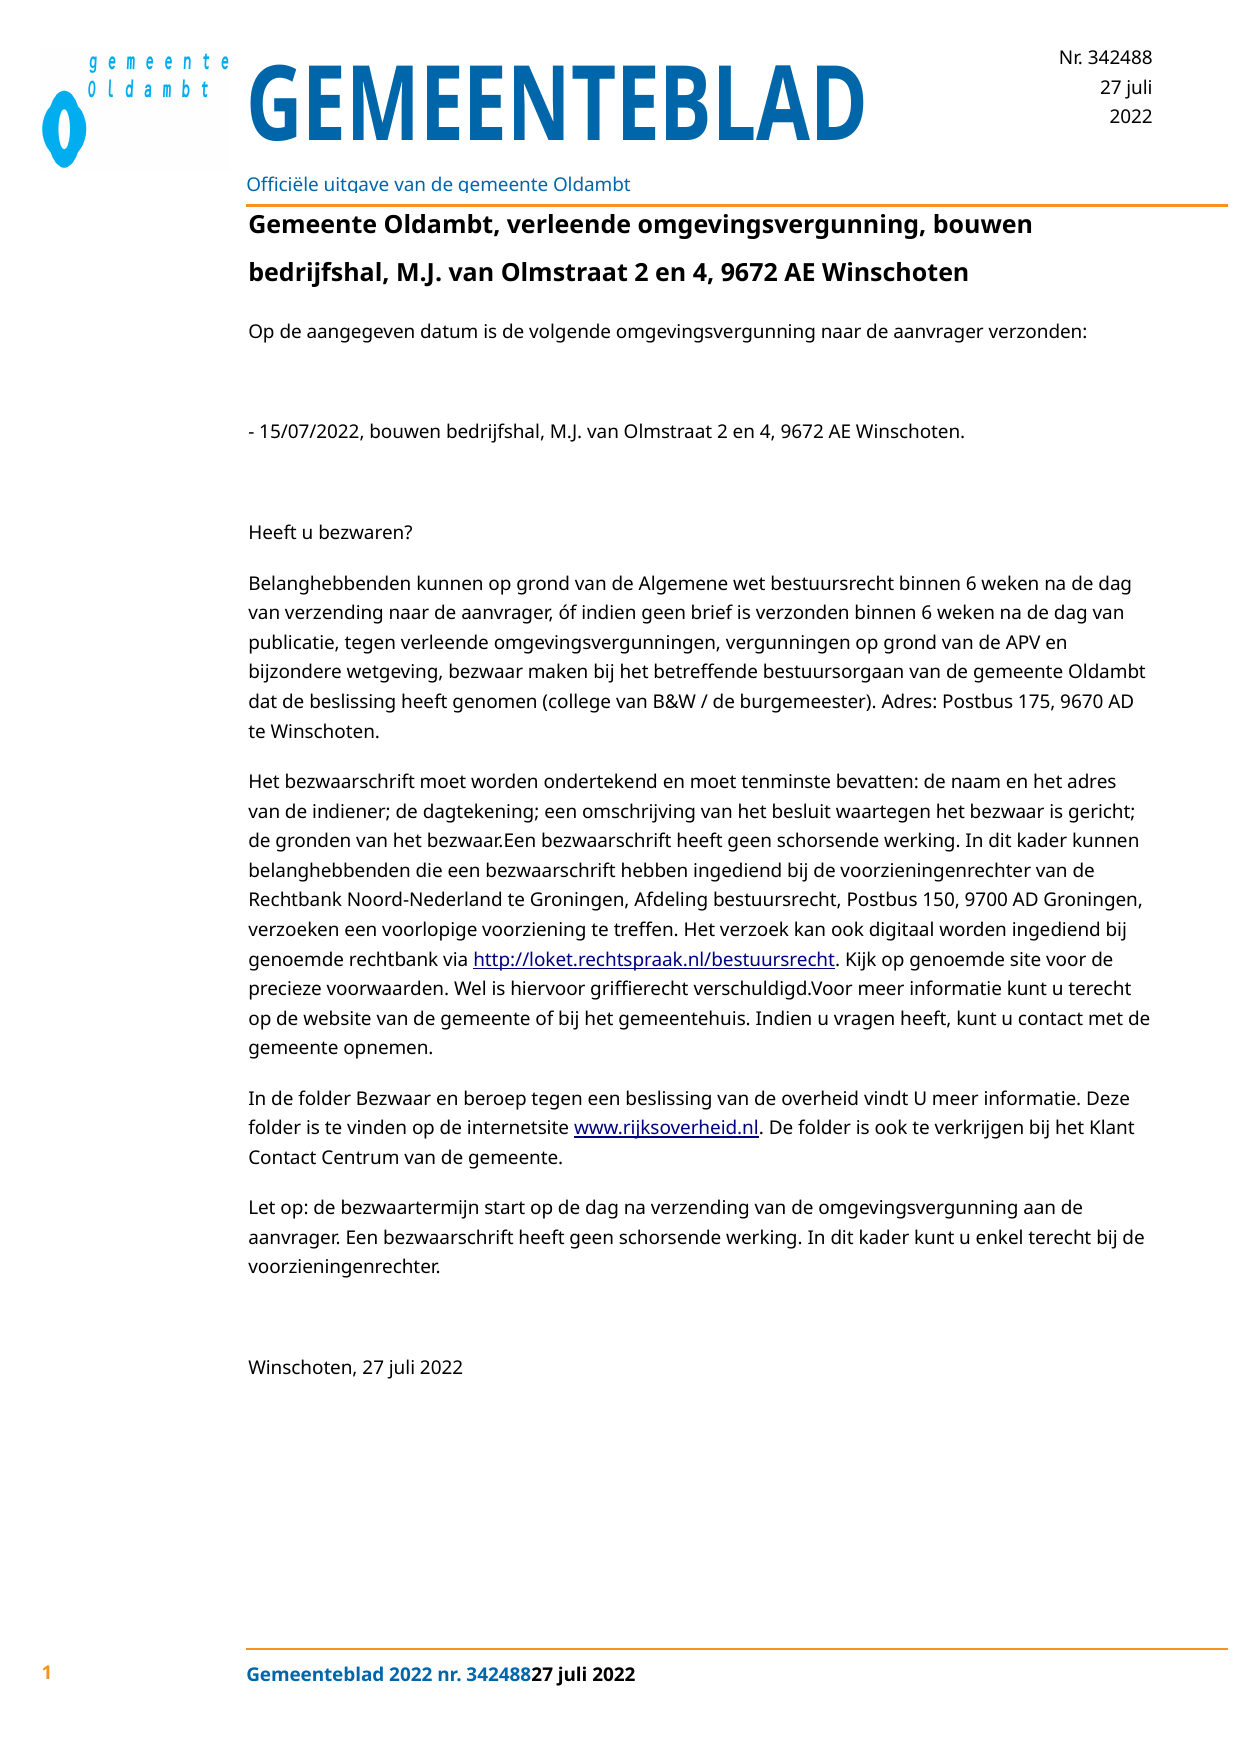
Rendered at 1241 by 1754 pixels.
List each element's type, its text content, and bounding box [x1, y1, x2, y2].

text Let op: de bezwaartermijn start op de dag na verzending van de omgevingsvergunning aan de aanvrager. Een bezwaarschrift heeft geen schorsende werking. In dit kader kunt u enkel terecht bij de voorzieningenrechter. [248, 1194, 1152, 1279]
picture [41, 47, 231, 172]
text Het bezwaarschrift moet worden ondertekend en moet tenminste bevatten: de naam en het adres van de indiener; de dagtekening; een omschrijving van het besluit waartegen het bezwaar is gericht; de gronden van het bezwaar.Een bezwaarschrift heeft geen schorsende werking. In dit kader kunnen belanghebbenden die een bezwaarschrift hebben ingediend bij de voorzieningenrechter van de Rechtbank Noord-Nederland te Groningen, Afdeling bestuursrecht, Postbus 150, 9700 AD Groningen, verzoeken een voorlopige voorziening te treffen. Het verzoek kan ook digitaal worden ingediend bij genoemde rechtbank via http://loket.rechtspraak.nl/bestuursrecht. Kijk op genoemde site voor de precieze voorwaarden. Wel is hiervoor griffierecht verschuldigd.Voor meer informatie kunt u terecht op de website van de gemeente of bij het gemeentehuis. Indien u vragen heeft, kunt u contact met de gemeente opnemen. [248, 768, 1152, 1060]
text Belanghebbenden kunnen op grond van de Algemene wet bestuursrecht binnen 6 weken na de dag van verzending naar de aanvrager, óf indien geen brief is verzonden binnen 6 weken na de dag van publicatie, tegen verleende omgevingsvergunningen, vergunningen op grond van de APV en bijzondere wetgeving, bezwaar maken bij het betreffende bestuursorgaan van de gemeente Oldambt dat de beslissing heeft genomen (college van B&W / de burgemeester). Adres: Postbus 175, 9670 AD te Winschoten. [248, 570, 1152, 744]
text In de folder Bezwaar en beroep tegen een beslissing van de overheid vindt U meer informatie. Deze folder is te vinden op de internetsite www.rijksoverheid.nl. De folder is ook te verkrijgen bij het Klant Contact Centrum van de gemeente. [248, 1085, 1152, 1170]
text Op de aangegeven datum is de volgende omgevingsvergunning naar de aanvrager verzonden: [248, 318, 1152, 344]
text Heeft u bezwaren? [248, 519, 1152, 545]
text Gemeente Oldambt, verleende omgevingsvergunning, bouwen bedrijfshal, M.J. van Olmstraat 2 en 4, 9672 AE Winschoten [248, 207, 1152, 288]
text Winschoten, 27 juli 2022 [248, 1354, 1152, 1380]
text - 15/07/2022, bouwen bedrijfshal, M.J. van Olmstraat 2 en 4, 9672 AE Winschoten. [248, 419, 1152, 444]
